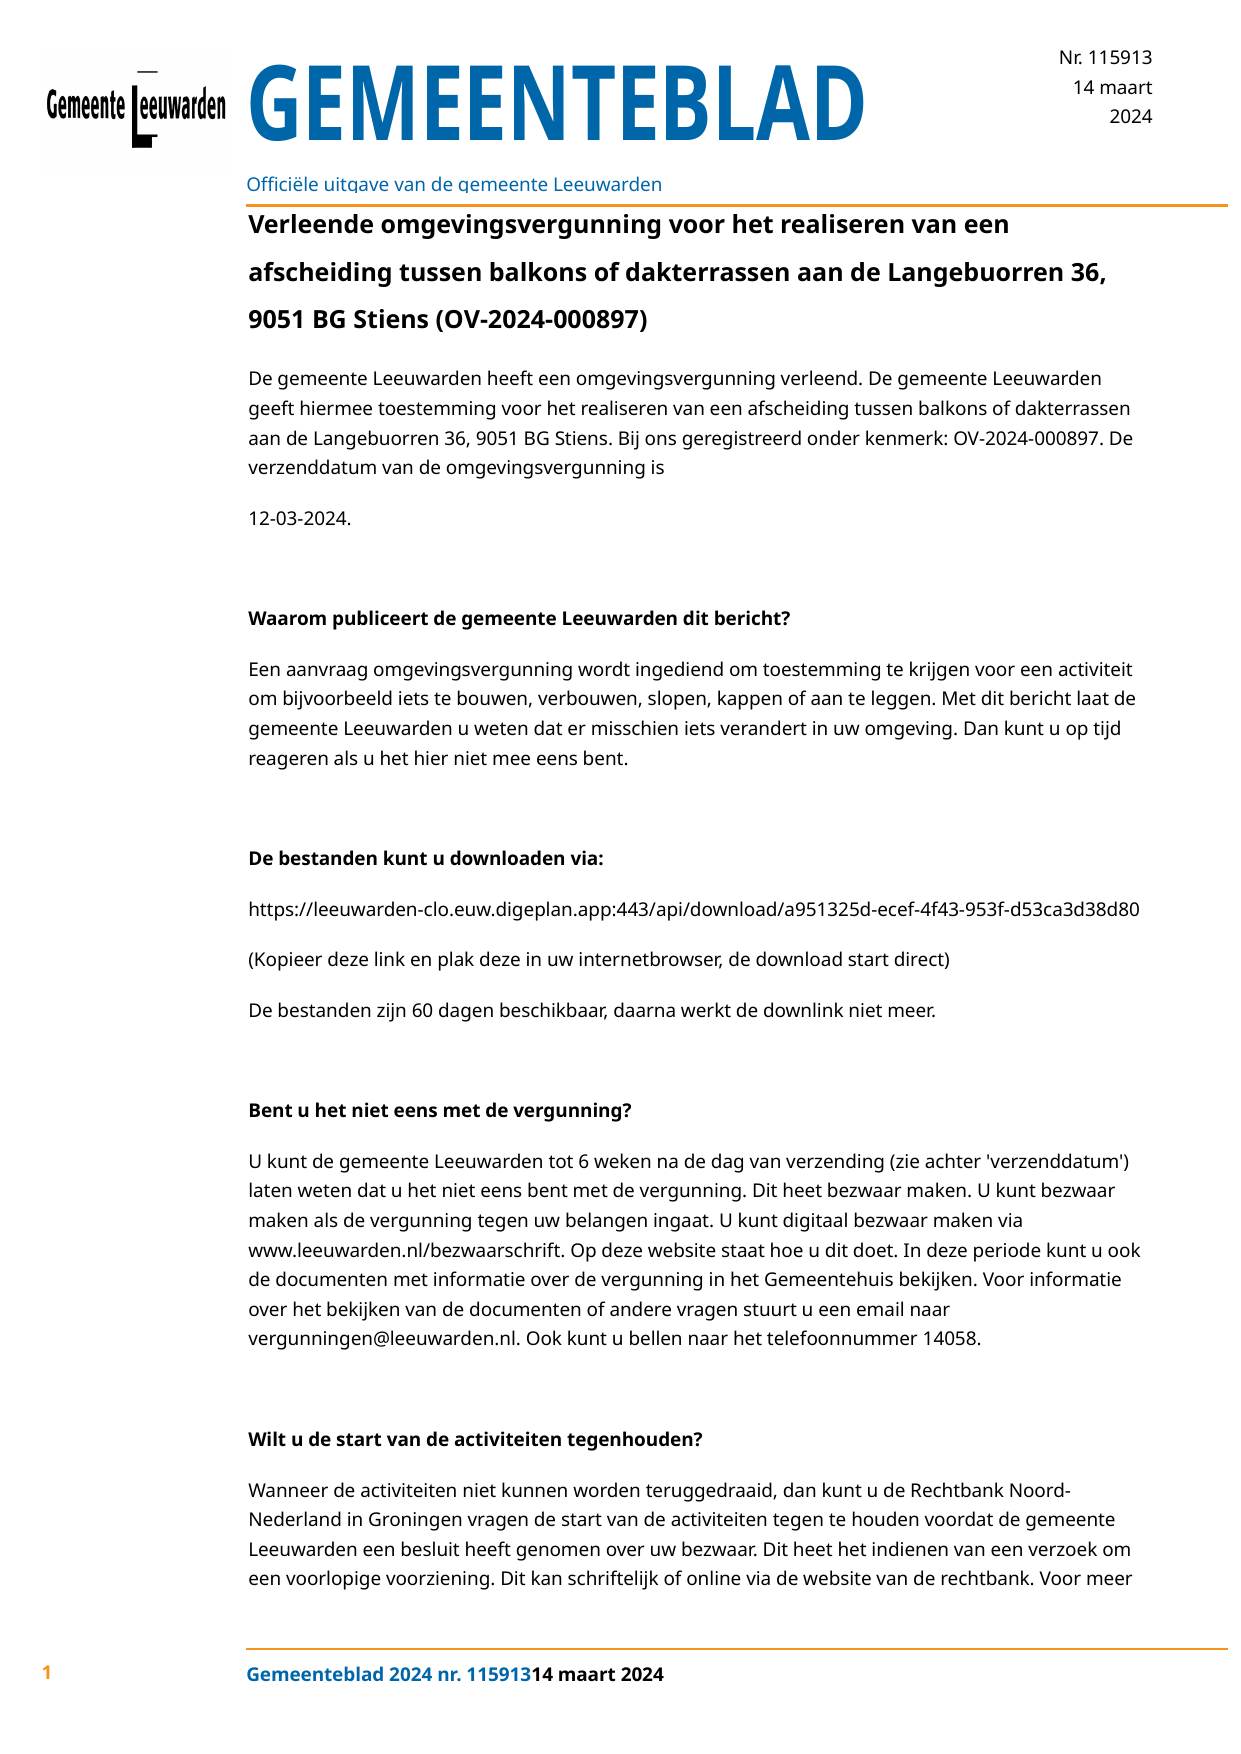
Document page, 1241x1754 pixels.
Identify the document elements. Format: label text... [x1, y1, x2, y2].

picture [41, 47, 231, 172]
text De gemeente Leeuwarden heeft een omgevingsvergunning verleend. De gemeente Leeuwarden geeft hiermee toestemming voor het realiseren van een afscheiding tussen balkons of dakterrassen aan de Langebuorren 36, 9051 BG Stiens. Bij ons geregistreerd onder kenmerk: OV-2024-000897. De verzenddatum van de omgevingsvergunning is [248, 366, 1152, 480]
text Waarom publiceert de gemeente Leeuwarden dit bericht? [248, 606, 1152, 631]
text U kunt de gemeente Leeuwarden tot 6 weken na de dag van verzending (zie achter 'verzenddatum') laten weten dat u het niet eens bent met de vergunning. Dit heet bezwaar maken. U kunt bezwaar maken als de vergunning tegen uw belangen ingaat. U kunt digitaal bezwaar maken via www.leeuwarden.nl/bezwaarschrift. Op deze website staat hoe u dit doet. In deze periode kunt u ook de documenten met informatie over de vergunning in het Gemeentehuis bekijken. Voor informatie over het bekijken van de documenten of andere vragen stuurt u een email naar vergunningen@leeuwarden.nl. Ook kunt u bellen naar het telefoonnummer 14058. [248, 1148, 1152, 1351]
text De bestanden zijn 60 dagen beschikbaar, daarna werkt de downlink niet meer. [248, 997, 1152, 1022]
text Wilt u de start van de activiteiten tegenhouden? [248, 1426, 1152, 1452]
text https://leeuwarden-clo.euw.digeplan.app:443/api/download/a951325d-ecef-4f43-953f-d53ca3d38d80 [248, 896, 1152, 922]
text Een aanvraag omgevingsvergunning wordt ingediend om toestemming te krijgen voor een activiteit om bijvoorbeeld iets te bouwen, verbouwen, slopen, kappen of aan te leggen. Met dit bericht laat de gemeente Leeuwarden u weten dat er misschien iets verandert in uw omgeving. Dan kunt u op tijd reageren als u het hier niet mee eens bent. [248, 656, 1152, 770]
text Wanneer de activiteiten niet kunnen worden teruggedraaid, dan kunt u de Rechtbank Noord-Nederland in Groningen vragen de start van de activiteiten tegen te houden voordat de gemeente Leeuwarden een besluit heeft genomen over uw bezwaar. Dit heet het indienen van een verzoek om een voorlopige voorziening. Dit kan schriftelijk of online via de website van de rechtbank. Voor meer [248, 1477, 1152, 1591]
text De bestanden kunt u downloaden via: [248, 846, 1152, 871]
text Verleende omgevingsvergunning voor het realiseren van een afscheiding tussen balkons of dakterrassen aan de Langebuorren 36, 9051 BG Stiens (OV-2024-000897) [248, 207, 1152, 336]
text (Kopieer deze link en plak deze in uw internetbrowser, de download start direct) [248, 946, 1152, 972]
text 12-03-2024. [248, 505, 1152, 530]
text Bent u het niet eens met de vergunning? [248, 1098, 1152, 1123]
